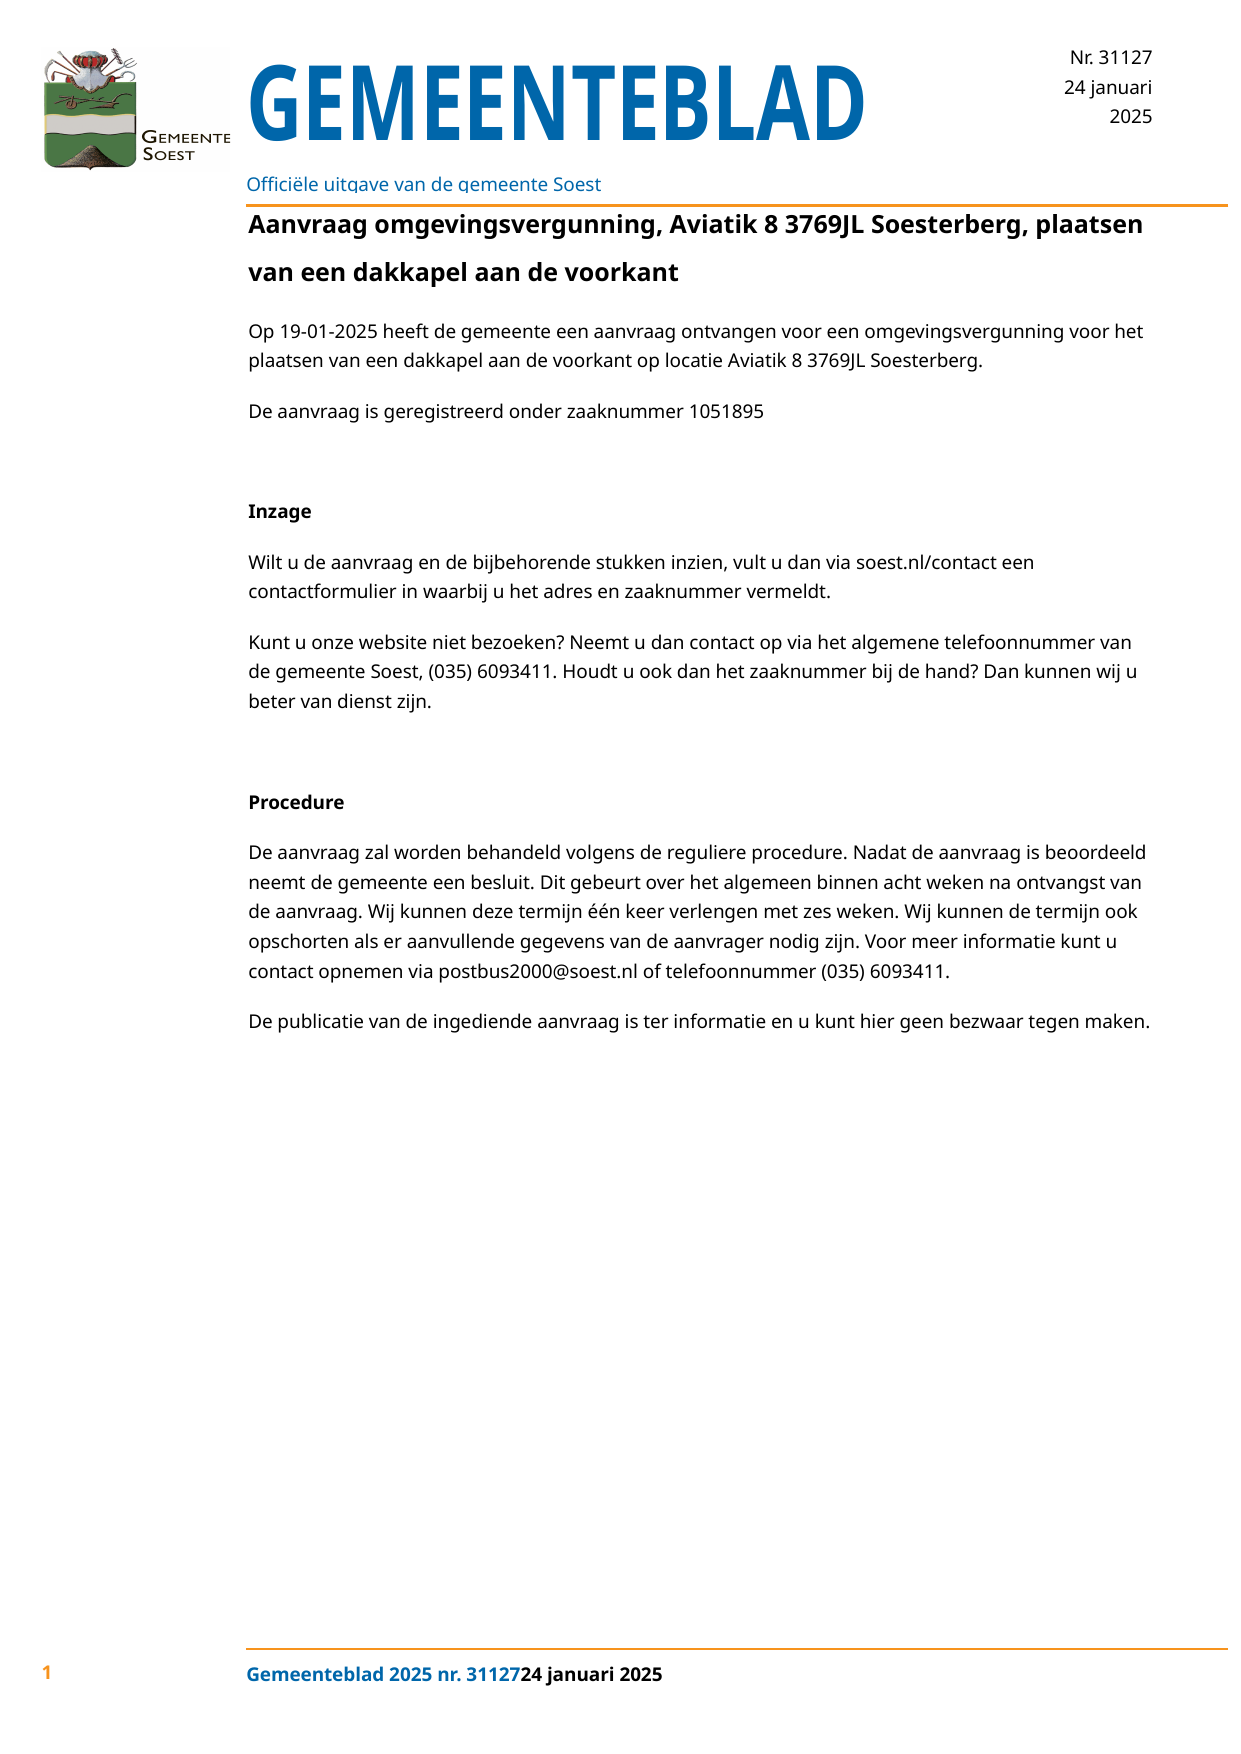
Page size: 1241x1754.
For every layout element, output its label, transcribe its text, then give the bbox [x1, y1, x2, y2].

text Op 19-01-2025 heeft de gemeente een aanvraag ontvangen voor een omgevingsvergunning voor het plaatsen van een dakkapel aan de voorkant op locatie Aviatik 8 3769JL Soesterberg. [248, 318, 1152, 373]
text De aanvraag zal worden behandeld volgens de reguliere procedure. Nadat de aanvraag is beoordeeld neemt de gemeente een besluit. Dit gebeurt over het algemeen binnen acht weken na ontvangst van de aanvraag. Wij kunnen deze termijn één keer verlengen met zes weken. Wij kunnen de termijn ook opschorten als er aanvullende gegevens van de aanvrager nodig zijn. Voor meer informatie kunt u contact opnemen via postbus2000@soest.nl of telefoonnummer (035) 6093411. [248, 839, 1152, 984]
text Aanvraag omgevingsvergunning, Aviatik 8 3769JL Soesterberg, plaatsen van een dakkapel aan de voorkant [248, 207, 1152, 288]
text Inzage [248, 499, 1152, 524]
text Procedure [248, 789, 1152, 815]
text Wilt u de aanvraag en de bijbehorende stukken inzien, vult u dan via soest.nl/contact een contactformulier in waarbij u het adres en zaaknummer vermeldt. [248, 549, 1152, 604]
picture [41, 47, 231, 172]
text De publicatie van de ingediende aanvraag is ter informatie en u kunt hier geen bezwaar tegen maken. [248, 1008, 1152, 1034]
text Kunt u onze website niet bezoeken? Neemt u dan contact op via het algemene telefoonnummer van de gemeente Soest, (035) 6093411. Houdt u ook dan het zaaknummer bij de hand? Dan kunnen wij u beter van dienst zijn. [248, 629, 1152, 714]
text De aanvraag is geregistreerd onder zaaknummer 1051895 [248, 398, 1152, 424]
